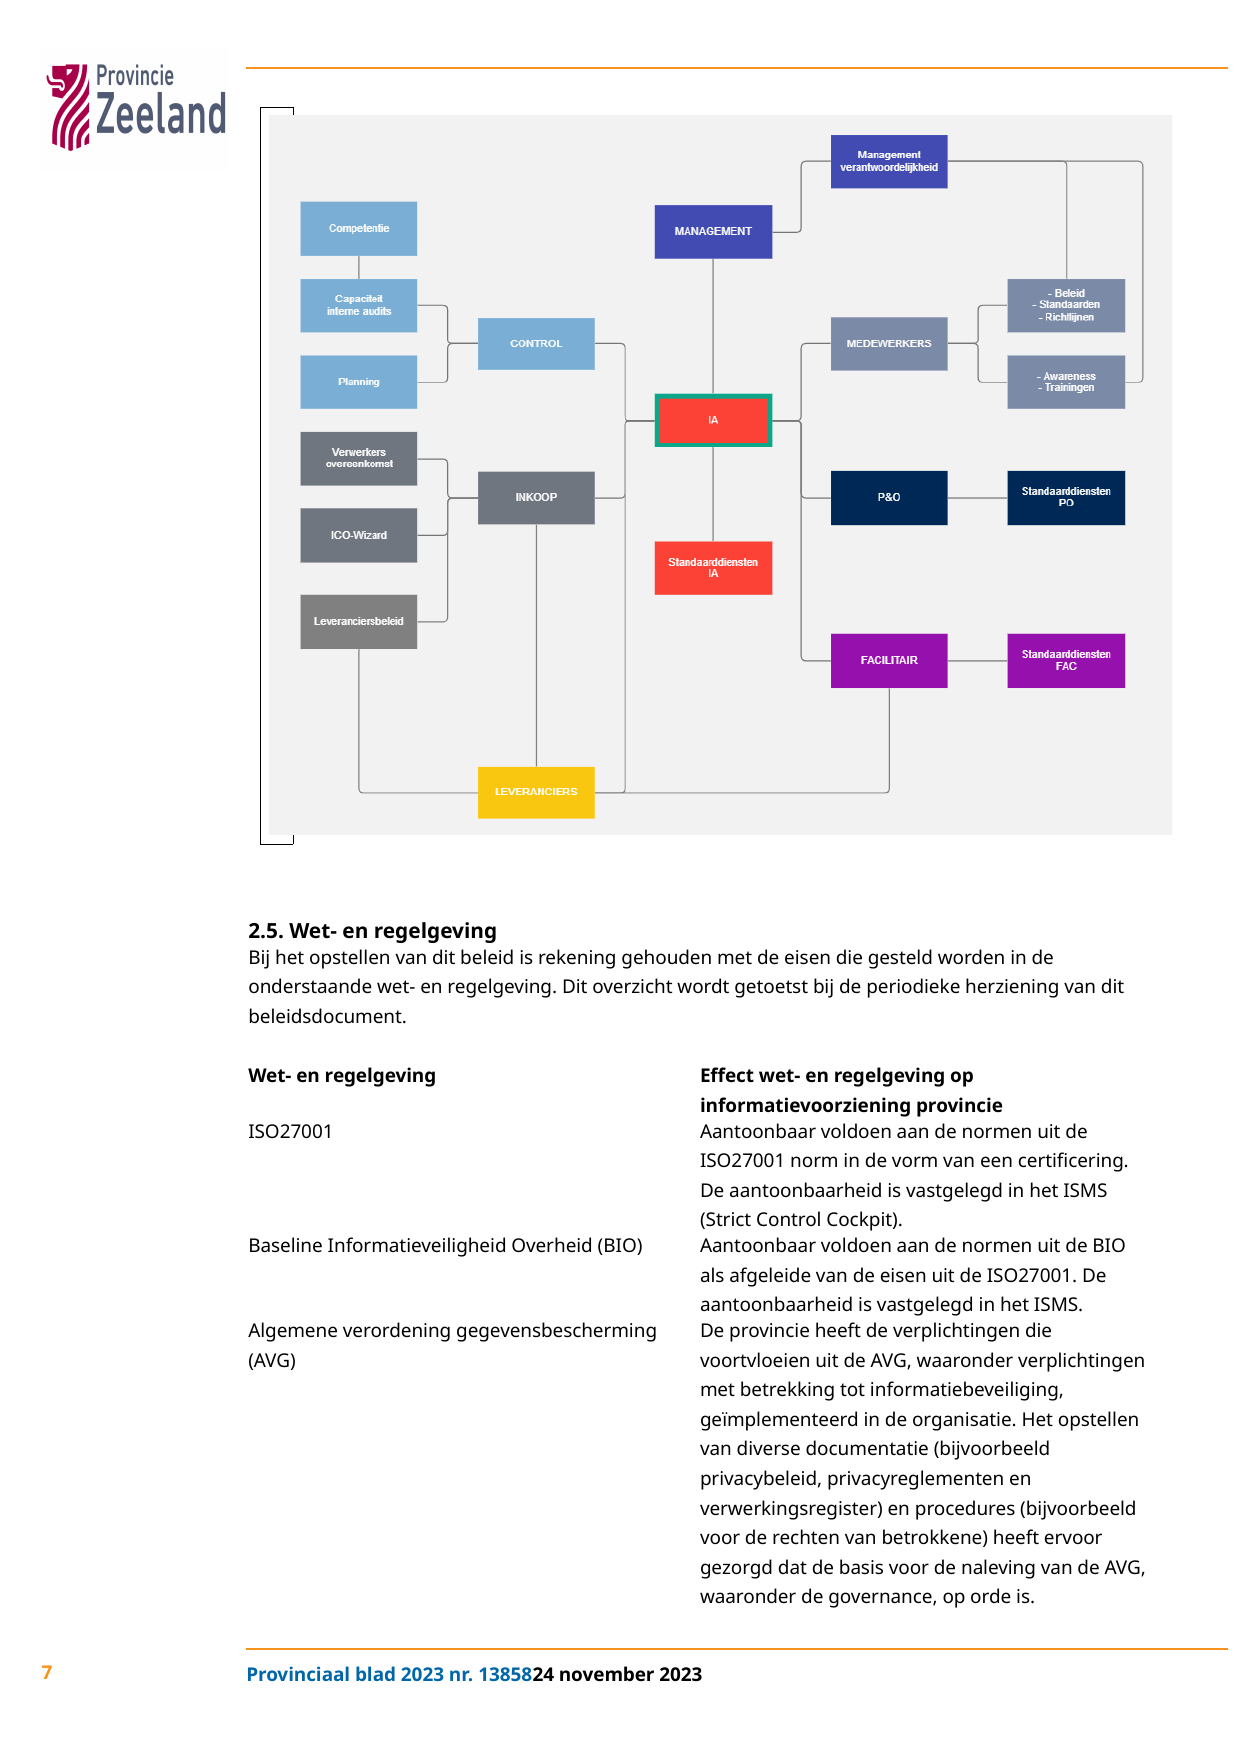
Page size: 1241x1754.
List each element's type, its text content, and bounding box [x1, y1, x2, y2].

table_header Wet- en regelgeving [248, 1063, 700, 1118]
picture [268, 115, 1173, 835]
picture [41, 47, 231, 172]
text 2.5. Wet- en regelgeving [248, 916, 1152, 944]
table_cell Baseline Informatieveiligheid Overheid (BIO) [248, 1233, 700, 1317]
table_header Effect wet- en regelgeving op informatievoorziening provincie [700, 1063, 1152, 1118]
table_cell De provincie heeft de verplichtingen die voortvloeien uit de AVG, waaronder verplichtingen met betrekking tot informatiebeveiliging, geïmplementeerd in de organisatie. Het opstellen van diverse documentatie (bijvoorbeeld privacybeleid, privacyreglementen en verwerkingsregister) en procedures (bijvoorbeeld voor de rechten van betrokkene) heeft ervoor gezorgd dat de basis voor de naleving van de AVG, waaronder de governance, op orde is. [700, 1317, 1152, 1609]
table_cell Aantoonbaar voldoen aan de normen uit de BIO als afgeleide van de eisen uit de ISO27001. De aantoonbaarheid is vastgelegd in het ISMS. [700, 1233, 1152, 1317]
table_cell ISO27001 [248, 1118, 700, 1232]
table_cell Aantoonbaar voldoen aan de normen uit de ISO27001 norm in de vorm van een certificering. De aantoonbaarheid is vastgelegd in het ISMS (Strict Control Cockpit). [700, 1118, 1152, 1232]
table_cell Algemene verordening gegevensbescherming (AVG) [248, 1317, 700, 1609]
text Bij het opstellen van dit beleid is rekening gehouden met de eisen die gesteld worden in de onderstaande wet- en regelgeving. Dit overzicht wordt getoetst bij de periodieke herziening van dit beleidsdocument. [248, 944, 1152, 1029]
